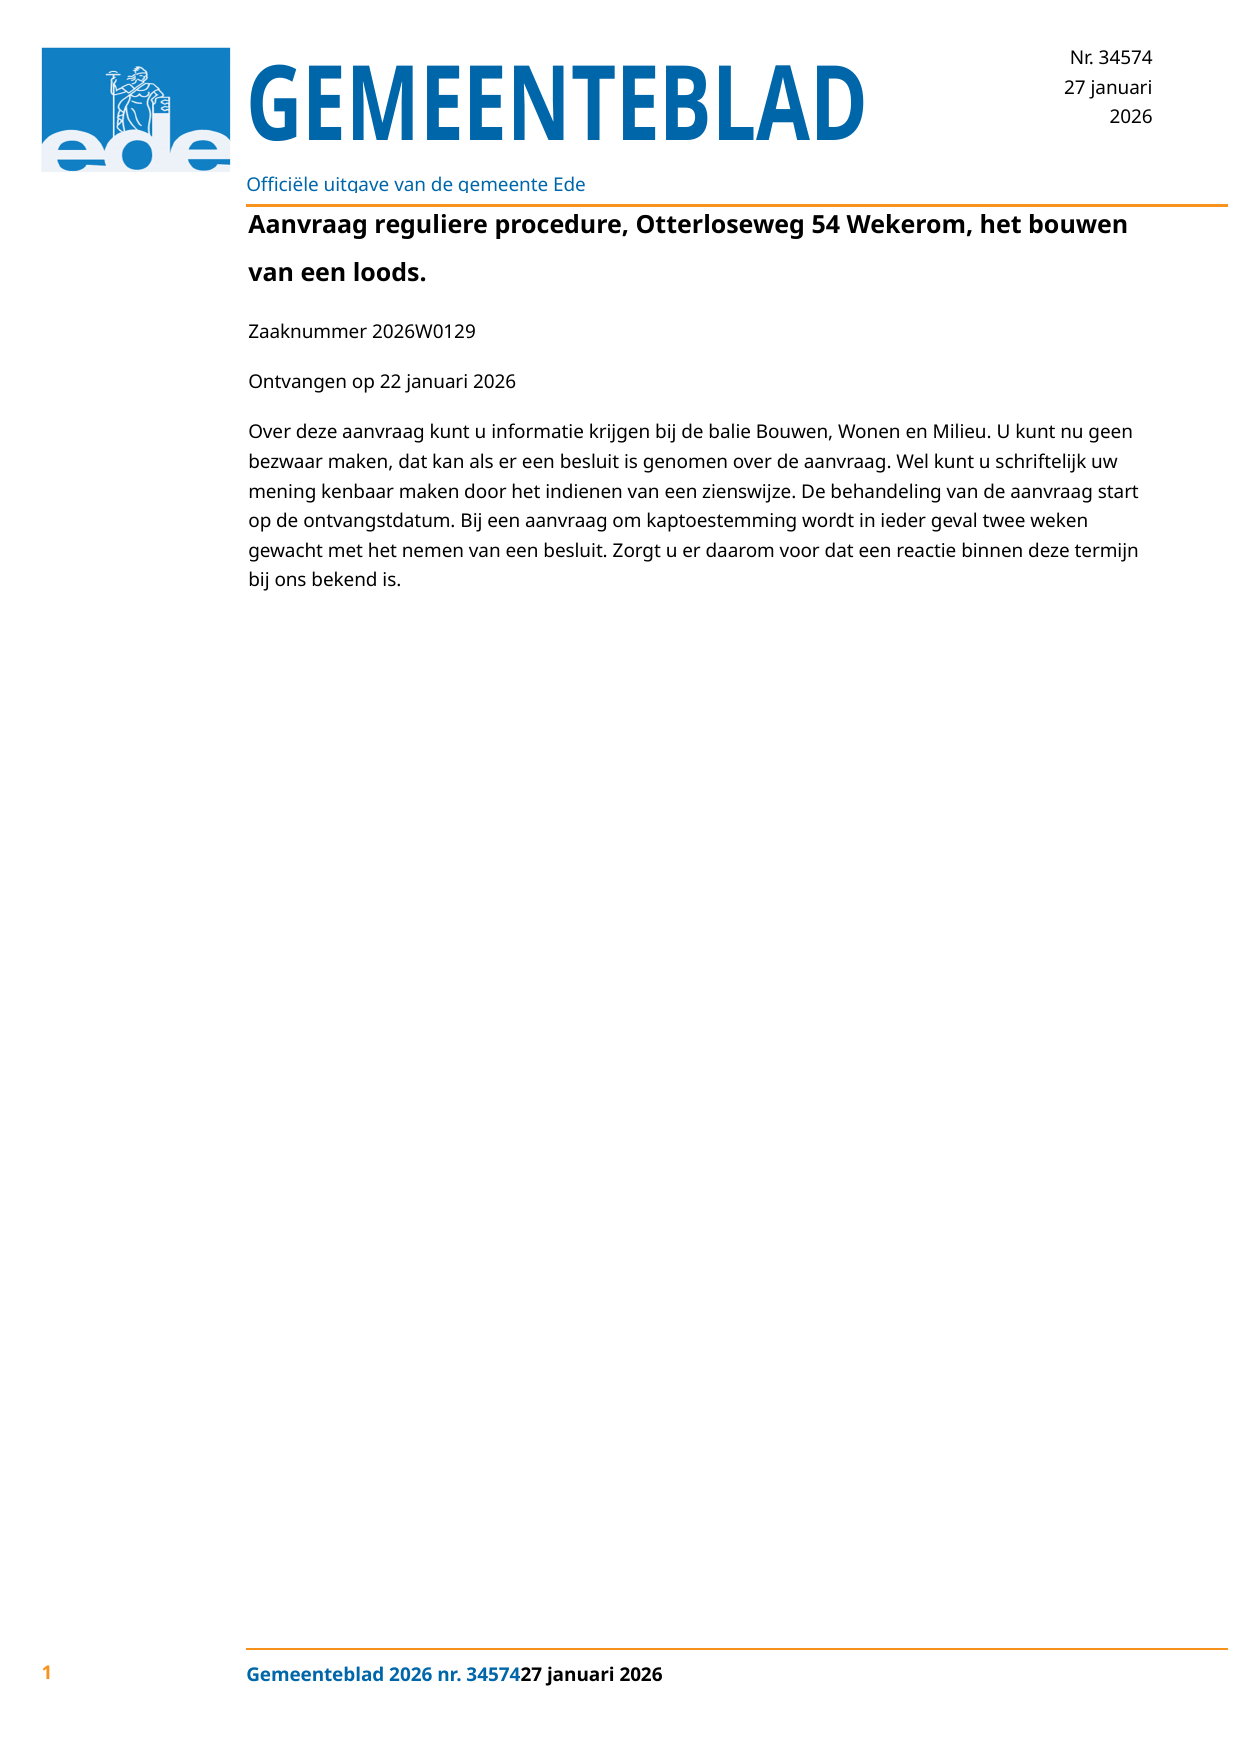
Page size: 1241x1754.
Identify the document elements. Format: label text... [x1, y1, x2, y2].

text Zaaknummer 2026W0129 [248, 318, 1152, 344]
text Ontvangen op 22 januari 2026 [248, 368, 1152, 394]
text Over deze aanvraag kunt u informatie krijgen bij de balie Bouwen, Wonen en Milieu. U kunt nu geen bezwaar maken, dat kan als er een besluit is genomen over de aanvraag. Wel kunt u schriftelijk uw mening kenbaar maken door het indienen van een zienswijze. De behandeling van de aanvraag start op de ontvangstdatum. Bij een aanvraag om kaptoestemming wordt in ieder geval twee weken gewacht met het nemen van een besluit. Zorgt u er daarom voor dat een reactie binnen deze termijn bij ons bekend is. [248, 419, 1152, 592]
text Aanvraag reguliere procedure, Otterloseweg 54 Wekerom, het bouwen van een loods. [248, 207, 1152, 288]
picture [41, 47, 231, 172]
